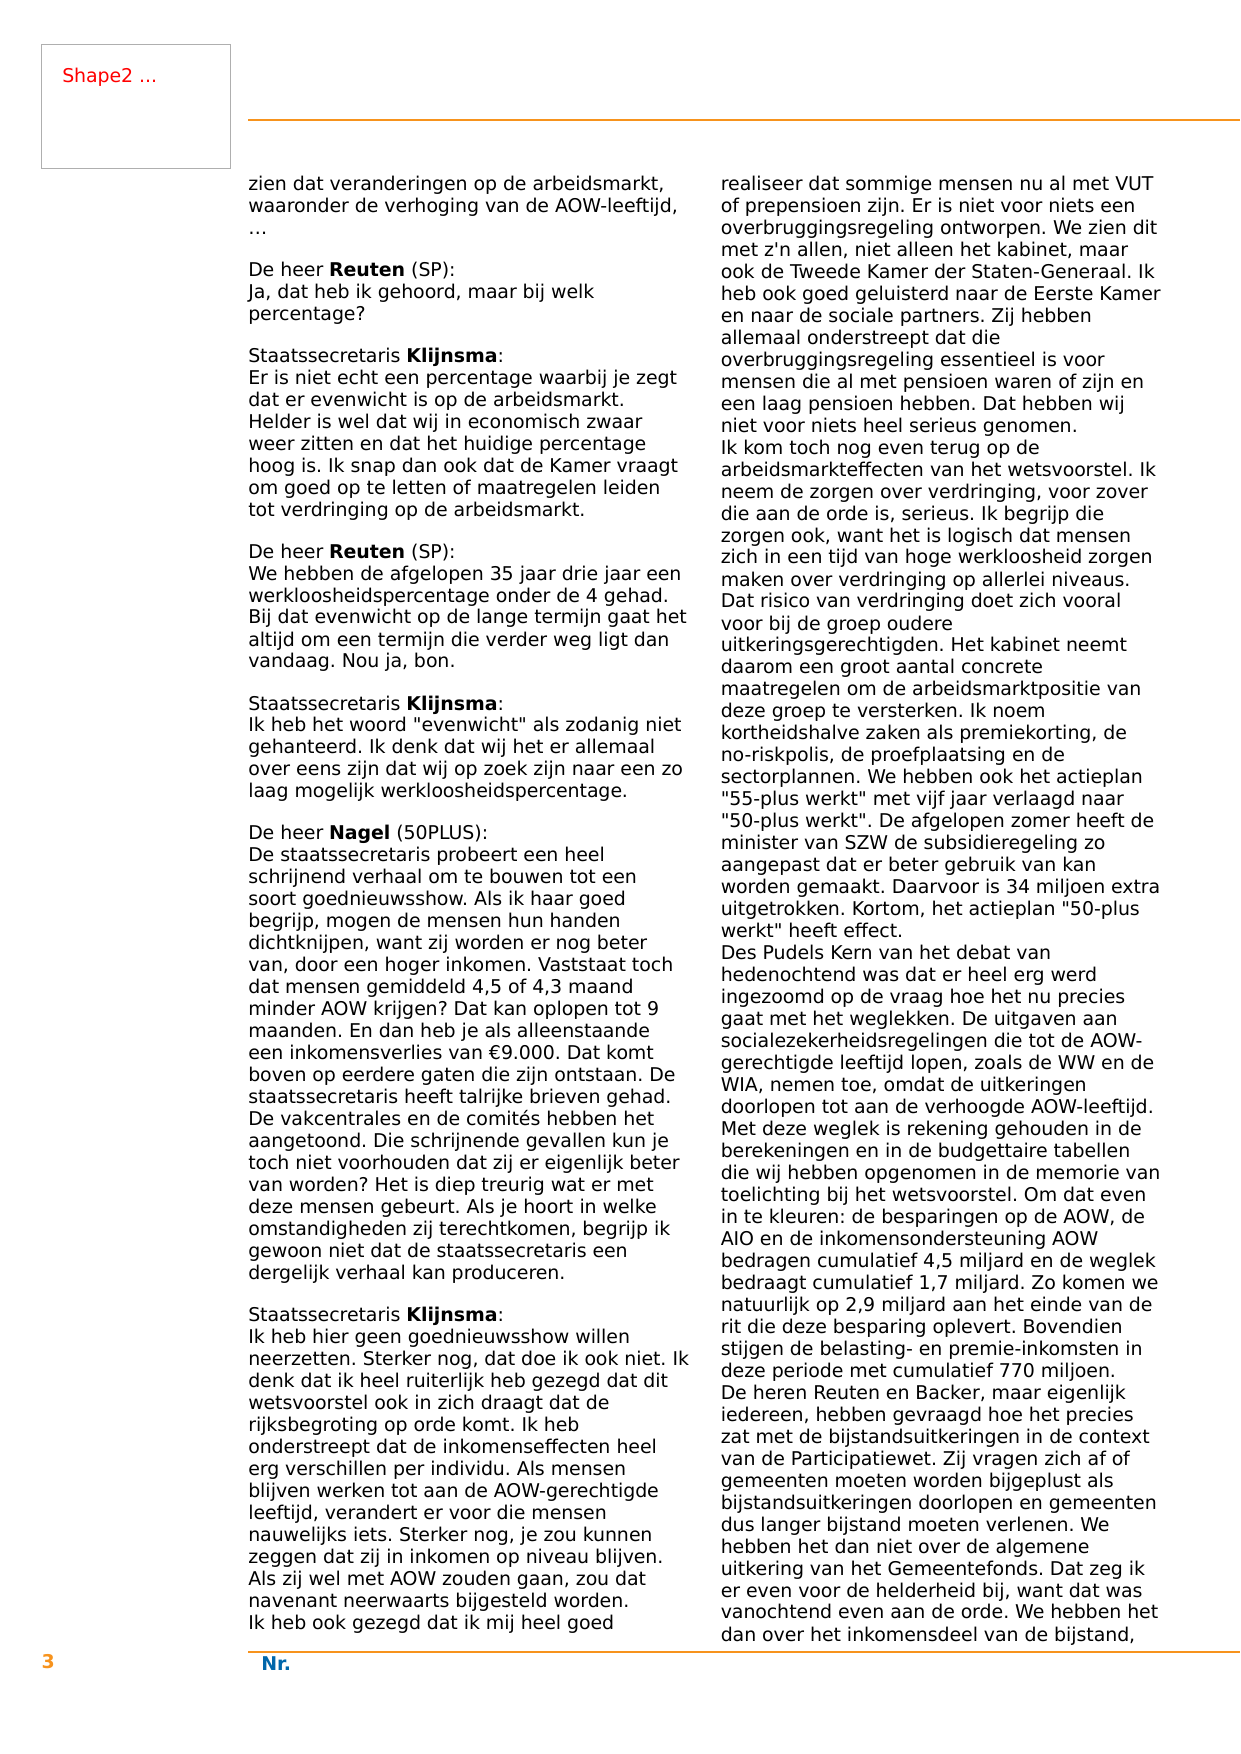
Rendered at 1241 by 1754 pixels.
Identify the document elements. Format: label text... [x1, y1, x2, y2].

text zien dat veranderingen op de arbeidsmarkt, waaronder de verhoging van de AOW-leeftijd, … [248, 173, 691, 239]
text Staatssecretaris Klijnsma: [248, 692, 691, 714]
text Staatssecretaris Klijnsma: [248, 345, 691, 367]
text realiseer dat sommige mensen nu al met VUT of prepensioen zijn. Er is niet voor niets een overbruggingsregeling ontworpen. We zien dit met z'n allen, niet alleen het kabinet, maar ook de Tweede Kamer der Staten-Generaal. Ik heb ook goed geluisterd naar de Eerste Kamer en naar de sociale partners. Zij hebben allemaal onderstreept dat die overbruggingsregeling essentieel is voor mensen die al met pensioen waren of zijn en een laag pensioen hebben. Dat hebben wij niet voor niets heel serieus genomen. [721, 173, 1163, 437]
text De heren Reuten en Backer, maar eigenlijk iedereen, hebben gevraagd hoe het precies zat met de bijstandsuitkeringen in de context van de Participatiewet. Zij vragen zich af of gemeenten moeten worden bijgeplust als bijstandsuitkeringen doorlopen en gemeenten dus langer bijstand moeten verlenen. We hebben het dan niet over de algemene uitkering van het Gemeentefonds. Dat zeg ik er even voor de helderheid bij, want dat was vanochtend even aan de orde. We hebben het dan over het inkomensdeel van de bijstand, [721, 1382, 1163, 1645]
text De heer Reuten (SP): [248, 541, 691, 562]
text Des Pudels Kern van het debat van hedenochtend was dat er heel erg werd ingezoomd op de vraag hoe het nu precies gaat met het weglekken. De uitgaven aan socialezekerheidsregelingen die tot de AOW-gerechtigde leeftijd lopen, zoals de WW en de WIA, nemen toe, omdat de uitkeringen doorlopen tot aan de verhoogde AOW-leeftijd. Met deze weglek is rekening gehouden in de berekeningen en in de budgettaire tabellen die wij hebben opgenomen in de memorie van toelichting bij het wetsvoorstel. Om dat even in te kleuren: de besparingen op de AOW, de AIO en de inkomensondersteuning AOW bedragen cumulatief 4,5 miljard en de weglek bedraagt cumulatief 1,7 miljard. Zo komen we natuurlijk op 2,9 miljard aan het einde van de rit die deze besparing oplevert. Bovendien stijgen de belasting- en premie-inkomsten in deze periode met cumulatief 770 miljoen. [721, 942, 1163, 1382]
text De staatssecretaris probeert een heel schrijnend verhaal om te bouwen tot een soort goednieuwsshow. Als ik haar goed begrijp, mogen de mensen hun handen dichtknijpen, want zij worden er nog beter van, door een hoger inkomen. Vaststaat toch dat mensen gemiddeld 4,5 of 4,3 maand minder AOW krijgen? Dat kan oplopen tot 9 maanden. En dan heb je als alleenstaande een inkomensverlies van €9.000. Dat komt boven op eerdere gaten die zijn ontstaan. De staatssecretaris heeft talrijke brieven gehad. De vakcentrales en de comités hebben het aangetoond. Die schrijnende gevallen kun je toch niet voorhouden dat zij er eigenlijk beter van worden? Het is diep treurig wat er met deze mensen gebeurt. Als je hoort in welke omstandigheden zij terechtkomen, begrijp ik gewoon niet dat de staatssecretaris een dergelijk verhaal kan produceren. [248, 844, 691, 1284]
text Ja, dat heb ik gehoord, maar bij welk percentage? [248, 281, 691, 325]
text Ik heb ook gezegd dat ik mij heel goed [248, 1612, 691, 1633]
text Staatssecretaris Klijnsma: [248, 1304, 691, 1326]
text De heer Nagel (50PLUS): [248, 822, 691, 844]
text Ik kom toch nog even terug op de arbeidsmarkteffecten van het wetsvoorstel. Ik neem de zorgen over verdringing, voor zover die aan de orde is, serieus. Ik begrijp die zorgen ook, want het is logisch dat mensen zich in een tijd van hoge werkloosheid zorgen maken over verdringing op allerlei niveaus. Dat risico van verdringing doet zich vooral voor bij de groep oudere uitkeringsgerechtigden. Het kabinet neemt daarom een groot aantal concrete maatregelen om de arbeidsmarktpositie van deze groep te versterken. Ik noem kortheidshalve zaken als premiekorting, de no-riskpolis, de proefplaatsing en de sectorplannen. We hebben ook het actieplan "55-plus werkt" met vijf jaar verlaagd naar "50-plus werkt". De afgelopen zomer heeft de minister van SZW de subsidieregeling zo aangepast dat er beter gebruik van kan worden gemaakt. Daarvoor is 34 miljoen extra uitgetrokken. Kortom, het actieplan "50-plus werkt" heeft effect. [721, 437, 1163, 942]
text De heer Reuten (SP): [248, 259, 691, 281]
text We hebben de afgelopen 35 jaar drie jaar een werkloosheidspercentage onder de 4 gehad. Bij dat evenwicht op de lange termijn gaat het altijd om een termijn die verder weg ligt dan vandaag. Nou ja, bon. [248, 562, 691, 672]
text Er is niet echt een percentage waarbij je zegt dat er evenwicht is op de arbeidsmarkt. Helder is wel dat wij in economisch zwaar weer zitten en dat het huidige percentage hoog is. Ik snap dan ook dat de Kamer vraagt om goed op te letten of maatregelen leiden tot verdringing op de arbeidsmarkt. [248, 367, 691, 521]
text Ik heb hier geen goednieuwsshow willen neerzetten. Sterker nog, dat doe ik ook niet. Ik denk dat ik heel ruiterlijk heb gezegd dat dit wetsvoorstel ook in zich draagt dat de rijksbegroting op orde komt. Ik heb onderstreept dat de inkomenseffecten heel erg verschillen per individu. Als mensen blijven werken tot aan de AOW-gerechtigde leeftijd, verandert er voor die mensen nauwelijks iets. Sterker nog, je zou kunnen zeggen dat zij in inkomen op niveau blijven. Als zij wel met AOW zouden gaan, zou dat navenant neerwaarts bijgesteld worden. [248, 1326, 691, 1612]
text Ik heb het woord "evenwicht" als zodanig niet gehanteerd. Ik denk dat wij het er allemaal over eens zijn dat wij op zoek zijn naar een zo laag mogelijk werkloosheidspercentage. [248, 714, 691, 802]
